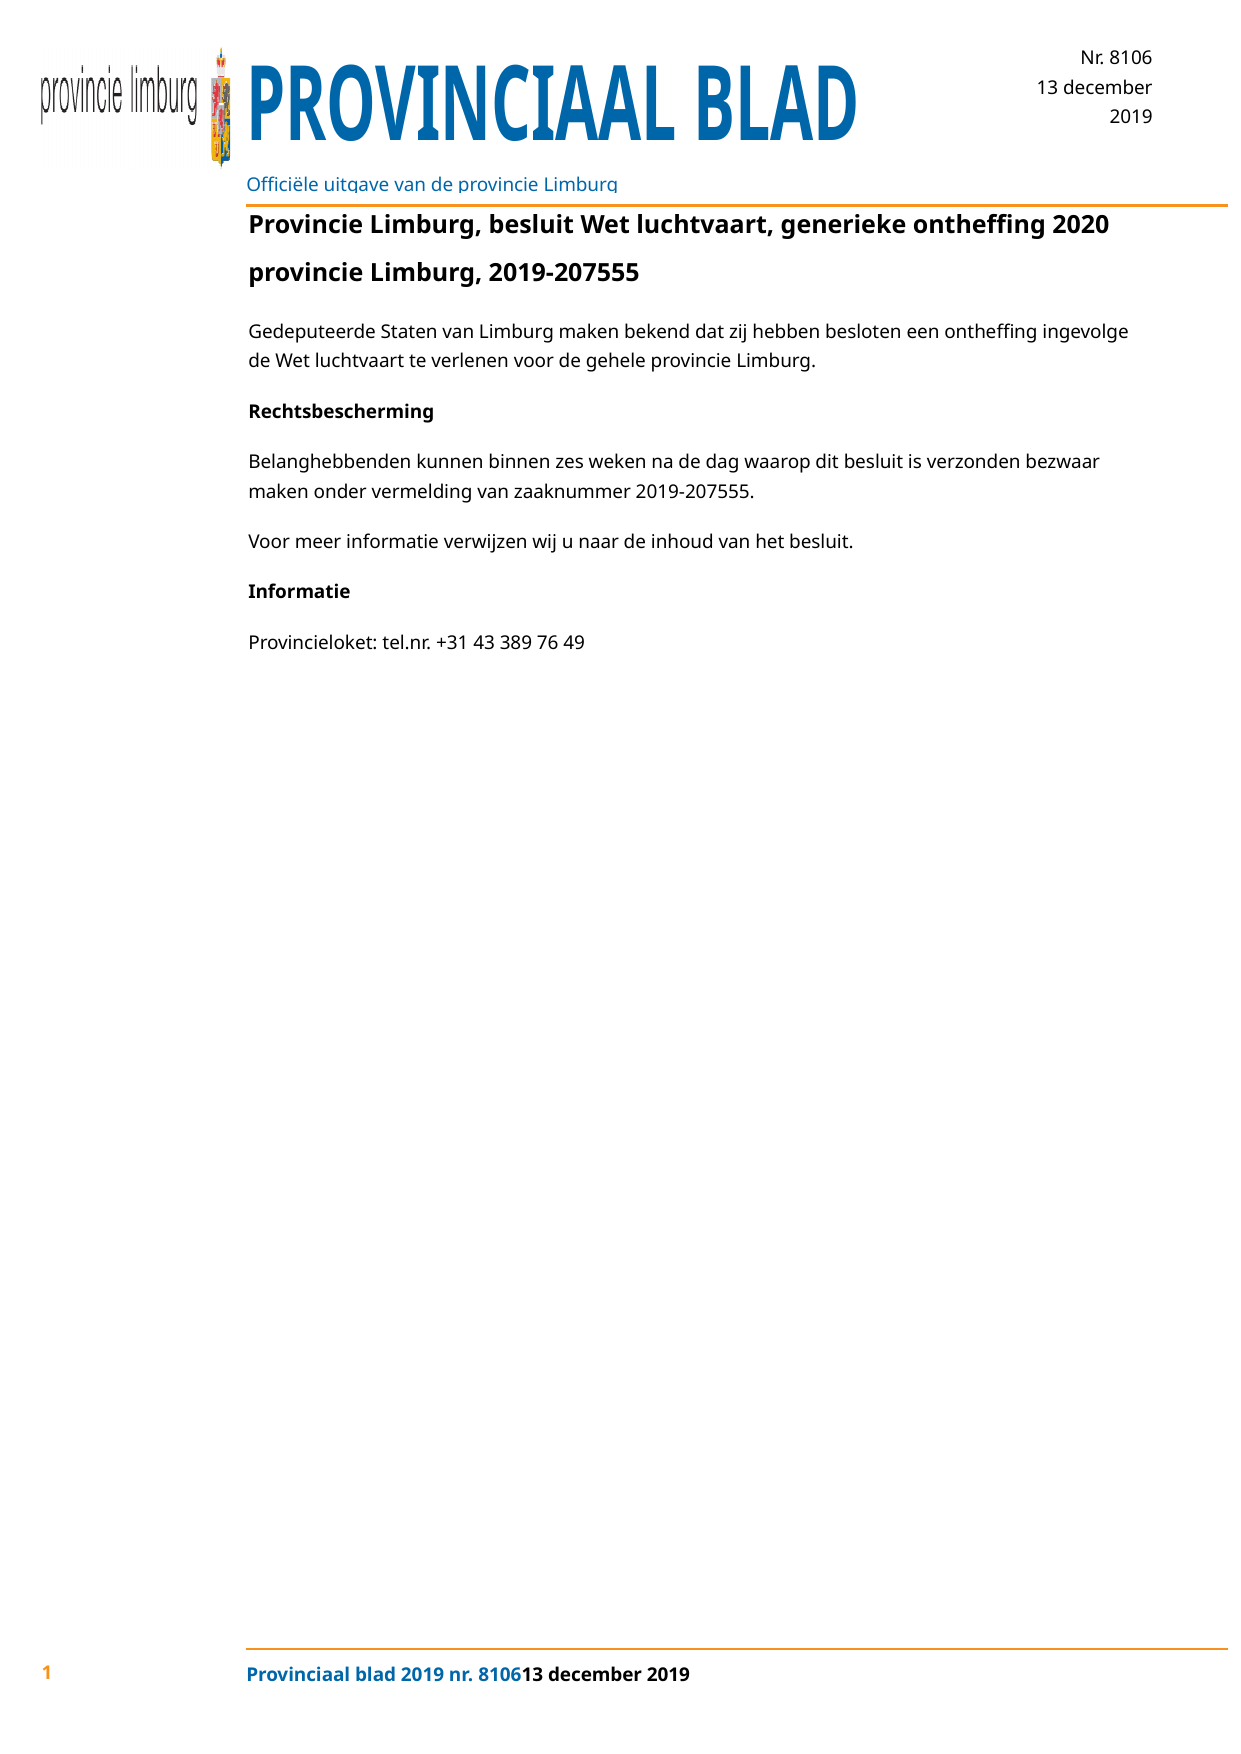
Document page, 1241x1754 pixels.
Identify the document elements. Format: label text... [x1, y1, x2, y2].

text Provincieloket: tel.nr. +31 43 389 76 49 [248, 629, 1152, 655]
text Provincie Limburg, besluit Wet luchtvaart, generieke ontheffing 2020 provincie Limburg, 2019-207555 [248, 207, 1152, 288]
text Gedeputeerde Staten van Limburg maken bekend dat zij hebben besloten een ontheffing ingevolge de Wet luchtvaart te verlenen voor de gehele provincie Limburg. [248, 318, 1152, 373]
text Belanghebbenden kunnen binnen zes weken na de dag waarop dit besluit is verzonden bezwaar maken onder vermelding van zaaknummer 2019-207555. [248, 448, 1152, 504]
text Rechtsbescherming [248, 398, 1152, 424]
picture [41, 47, 231, 172]
text Voor meer informatie verwijzen wij u naar de inhoud van het besluit. [248, 528, 1152, 554]
text Informatie [248, 579, 1152, 604]
